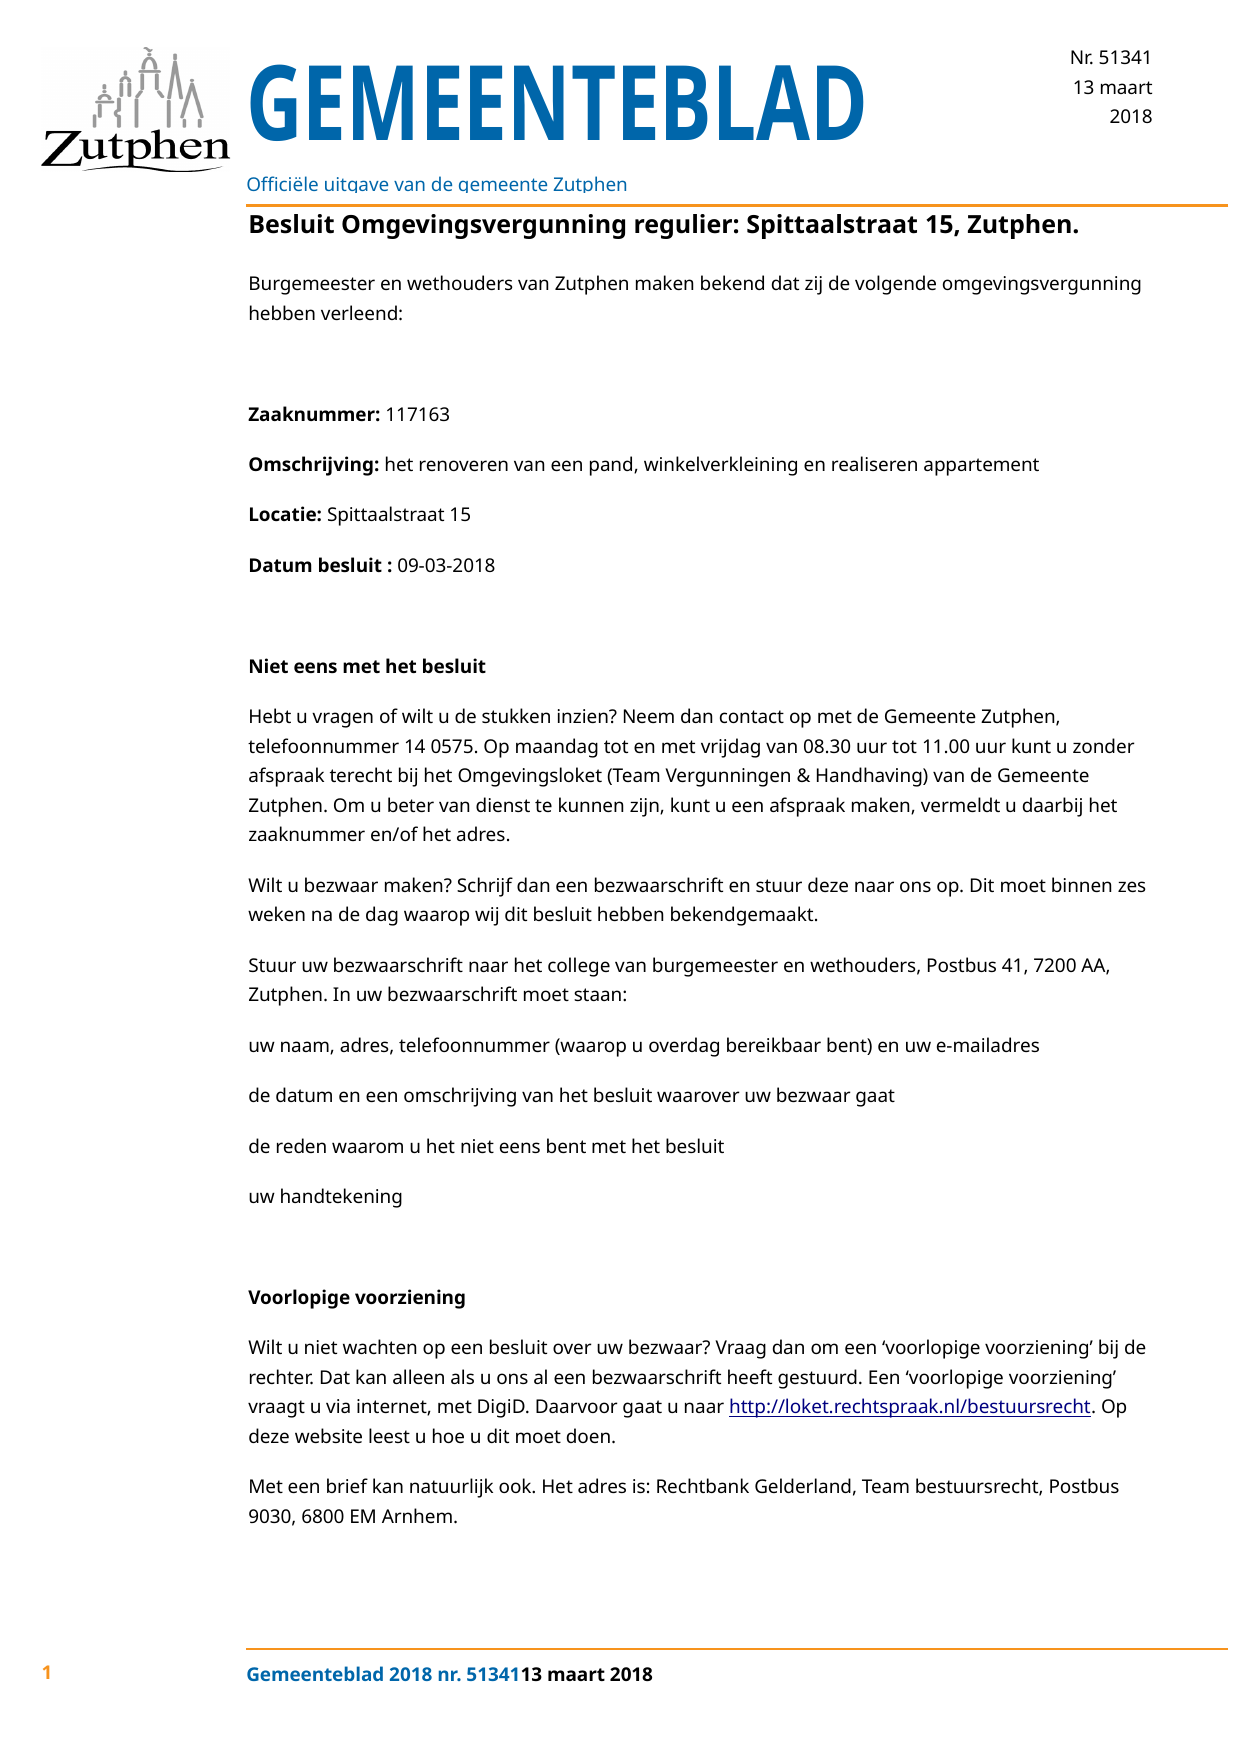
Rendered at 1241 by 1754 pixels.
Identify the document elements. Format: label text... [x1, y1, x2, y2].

text Datum besluit : 09-03-2018 [248, 552, 1152, 578]
text Met een brief kan natuurlijk ook. Het adres is: Rechtbank Gelderland, Team bestuursrecht, Postbus 9030, 6800 EM Arnhem. [248, 1474, 1152, 1529]
text Niet eens met het besluit [248, 653, 1152, 678]
text Zaaknummer: 117163 [248, 401, 1152, 426]
text Locatie: Spittaalstraat 15 [248, 502, 1152, 527]
picture [41, 47, 231, 172]
text Hebt u vragen of wilt u de stukken inzien? Neem dan contact op met de Gemeente Zutphen, telefoonnummer 14 0575. Op maandag tot en met vrijdag van 08.30 uur tot 11.00 uur kunt u zonder afspraak terecht bij het Omgevingsloket (Team Vergunningen & Handhaving) van de Gemeente Zutphen. Om u beter van dienst te kunnen zijn, kunt u een afspraak maken, vermeldt u daarbij het zaaknummer en/of het adres. [248, 703, 1152, 847]
text Wilt u bezwaar maken? Schrijf dan een bezwaarschrift en stuur deze naar ons op. Dit moet binnen zes weken na de dag waarop wij dit besluit hebben bekendgemaakt. [248, 872, 1152, 927]
text Omschrijving: het renoveren van een pand, winkelverkleining en realiseren appartement [248, 451, 1152, 477]
text uw naam, adres, telefoonnummer (waarop u overdag bereikbaar bent) en uw e-mailadres [248, 1032, 1152, 1058]
text de reden waarom u het niet eens bent met het besluit [248, 1133, 1152, 1158]
text Voorlopige voorziening [248, 1284, 1152, 1310]
text Stuur uw bezwaarschrift naar het college van burgemeester en wethouders, Postbus 41, 7200 AA, Zutphen. In uw bezwaarschrift moet staan: [248, 952, 1152, 1007]
text uw handtekening [248, 1183, 1152, 1209]
text de datum en een omschrijving van het besluit waarover uw bezwaar gaat [248, 1082, 1152, 1108]
text Burgemeester en wethouders van Zutphen maken bekend dat zij de volgende omgevingsvergunning hebben verleend: [248, 270, 1152, 326]
text Besluit Omgevingsvergunning regulier: Spittaalstraat 15, Zutphen. [248, 207, 1152, 241]
text Wilt u niet wachten op een besluit over uw bezwaar? Vraag dan om een ‘voorlopige voorziening’ bij de rechter. Dat kan alleen als u ons al een bezwaarschrift heeft gestuurd. Een ‘voorlopige voorziening’ vraagt u via internet, met DigiD. Daarvoor gaat u naar http://loket.rechtspraak.nl/bestuursrecht. Op deze website leest u hoe u dit moet doen. [248, 1334, 1152, 1449]
